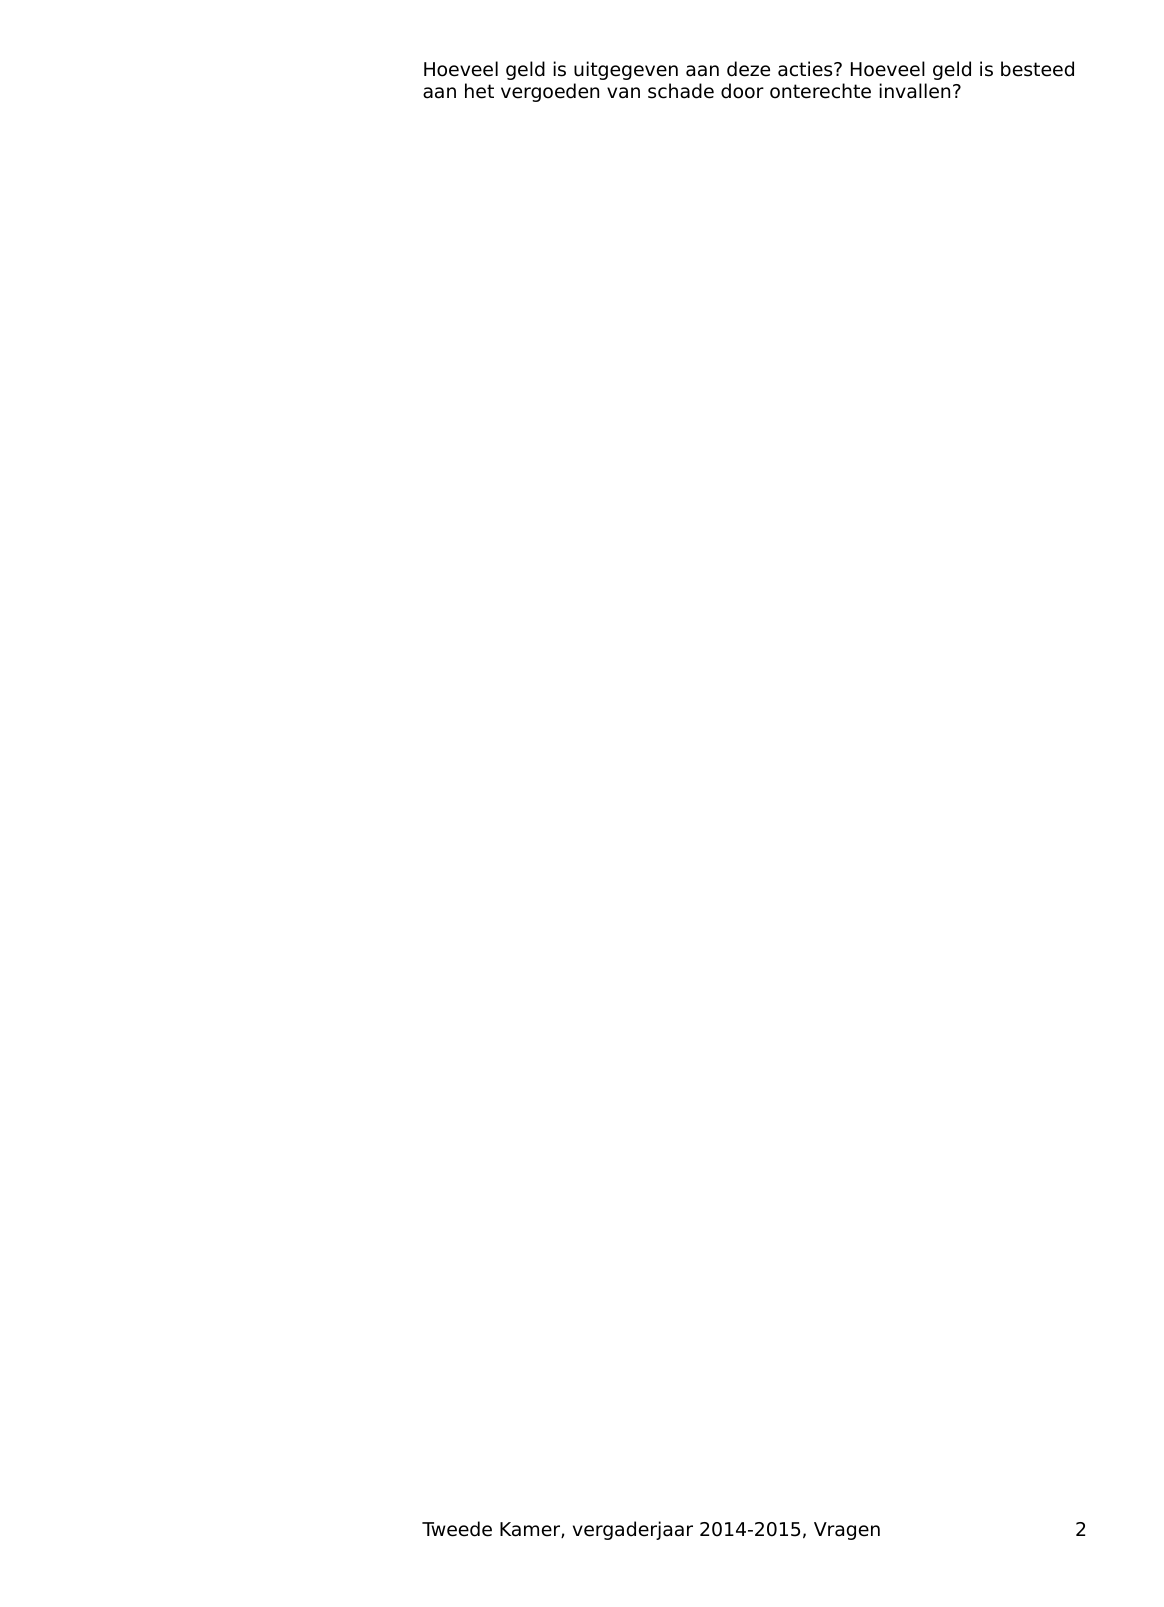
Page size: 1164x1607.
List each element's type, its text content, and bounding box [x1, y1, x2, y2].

text Hoeveel geld is uitgegeven aan deze acties? Hoeveel geld is besteed aan het vergoeden van schade door onterechte invallen? [422, 59, 1087, 103]
